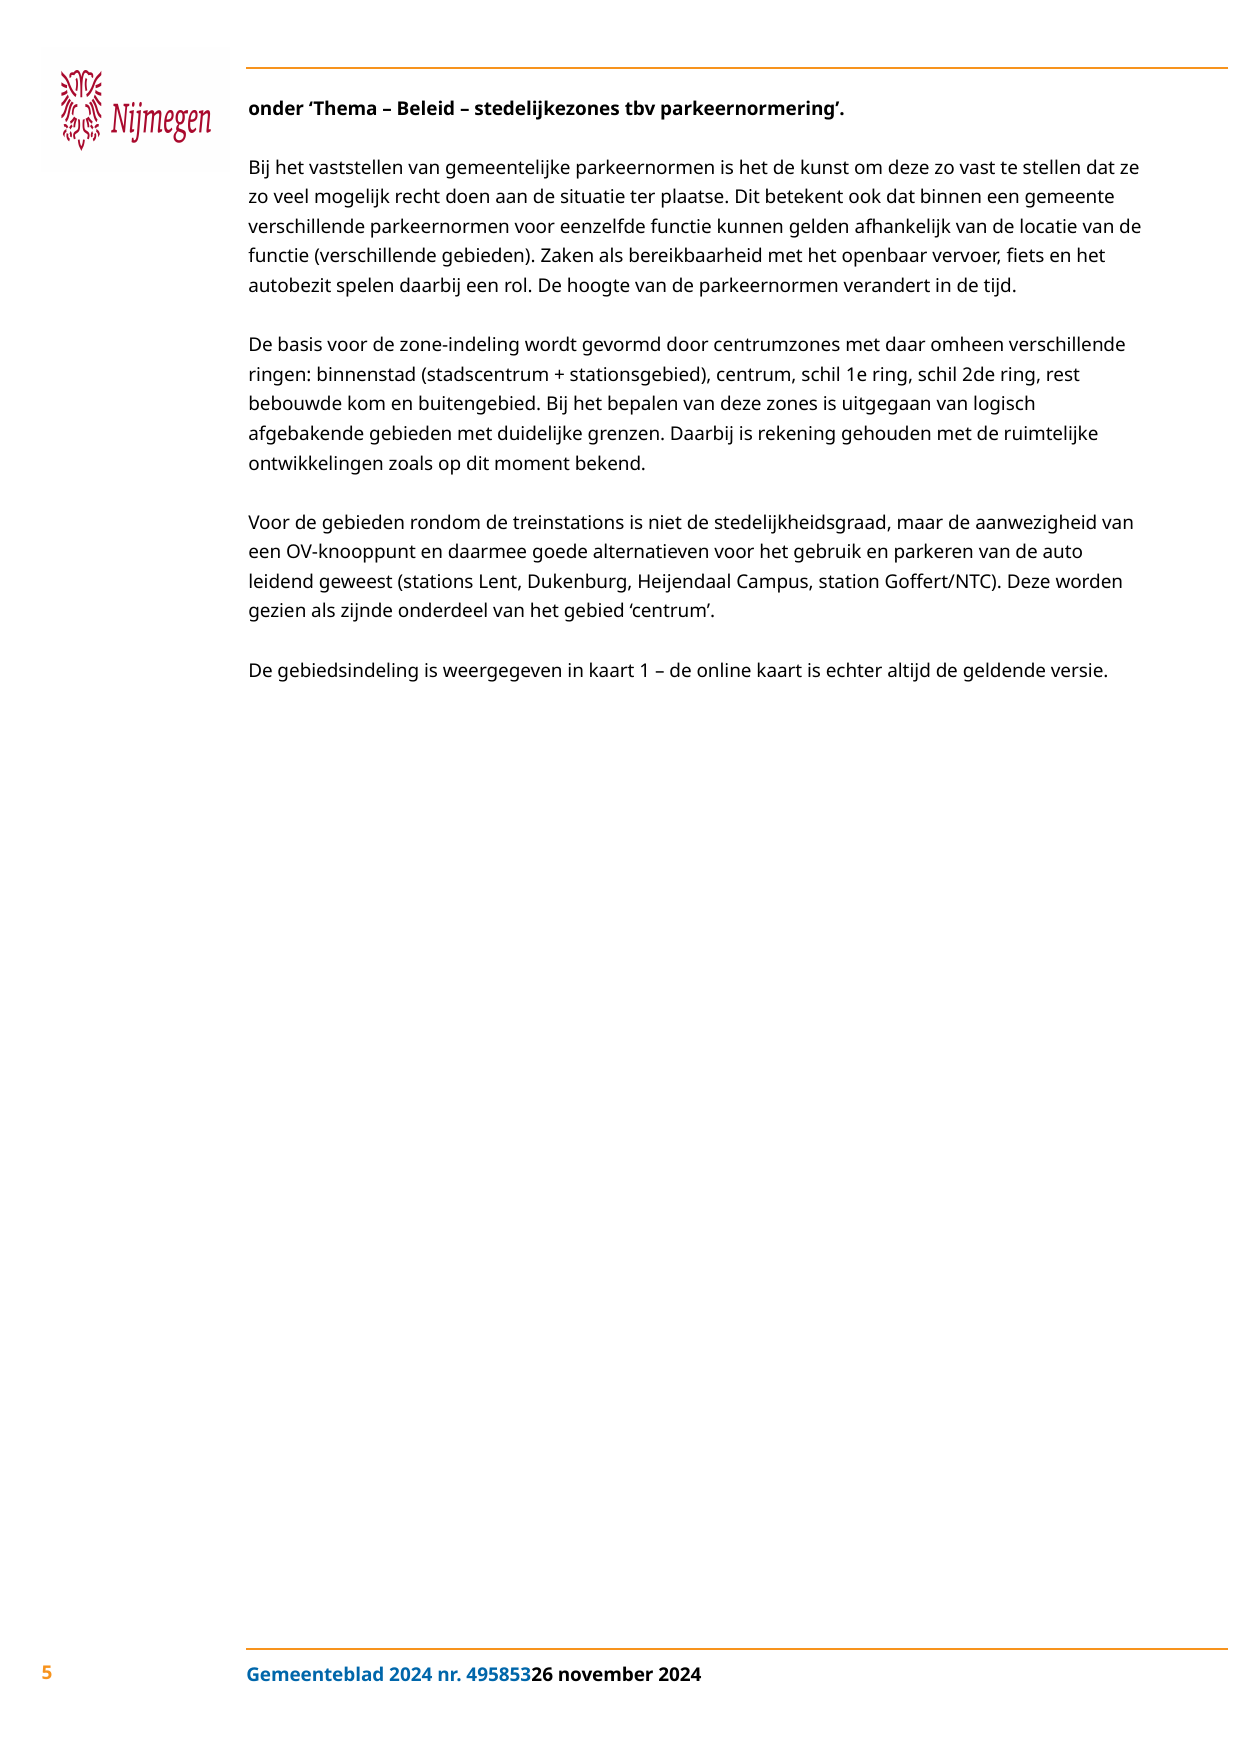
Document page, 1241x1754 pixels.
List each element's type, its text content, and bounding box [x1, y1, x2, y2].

text De basis voor de zone-indeling wordt gevormd door centrumzones met daar omheen verschillende ringen: binnenstad (stadscentrum + stationsgebied), centrum, schil 1e ring, schil 2de ring, rest bebouwde kom en buitengebied. Bij het bepalen van deze zones is uitgegaan van logisch afgebakende gebieden met duidelijke grenzen. Daarbij is rekening gehouden met de ruimtelijke ontwikkelingen zoals op dit moment bekend. [248, 331, 1152, 476]
text Bij het vaststellen van gemeentelijke parkeernormen is het de kunst om deze zo vast te stellen dat ze zo veel mogelijk recht doen aan de situatie ter plaatse. Dit betekent ook dat binnen een gemeente verschillende parkeernormen voor eenzelfde functie kunnen gelden afhankelijk van de locatie van de functie (verschillende gebieden). Zaken als bereikbaarheid met het openbaar vervoer, fiets en het autobezit spelen daarbij een rol. De hoogte van de parkeernormen verandert in de tijd. [248, 154, 1152, 298]
text Voor de gebieden rondom de treinstations is niet de stedelijkheidsgraad, maar de aanwezigheid van een OV-knooppunt en daarmee goede alternatieven voor het gebruik en parkeren van de auto leidend geweest (stations Lent, Dukenburg, Heijendaal Campus, station Goffert/NTC). Deze worden gezien als zijnde onderdeel van het gebied ‘centrum’. [248, 509, 1152, 623]
picture [41, 47, 231, 172]
text De gebiedsindeling is weergegeven in kaart 1 – de online kaart is echter altijd de geldende versie. [248, 657, 1152, 683]
text onder ‘Thema – Beleid – stedelijkezones tbv parkeernormering’. [248, 95, 1152, 121]
